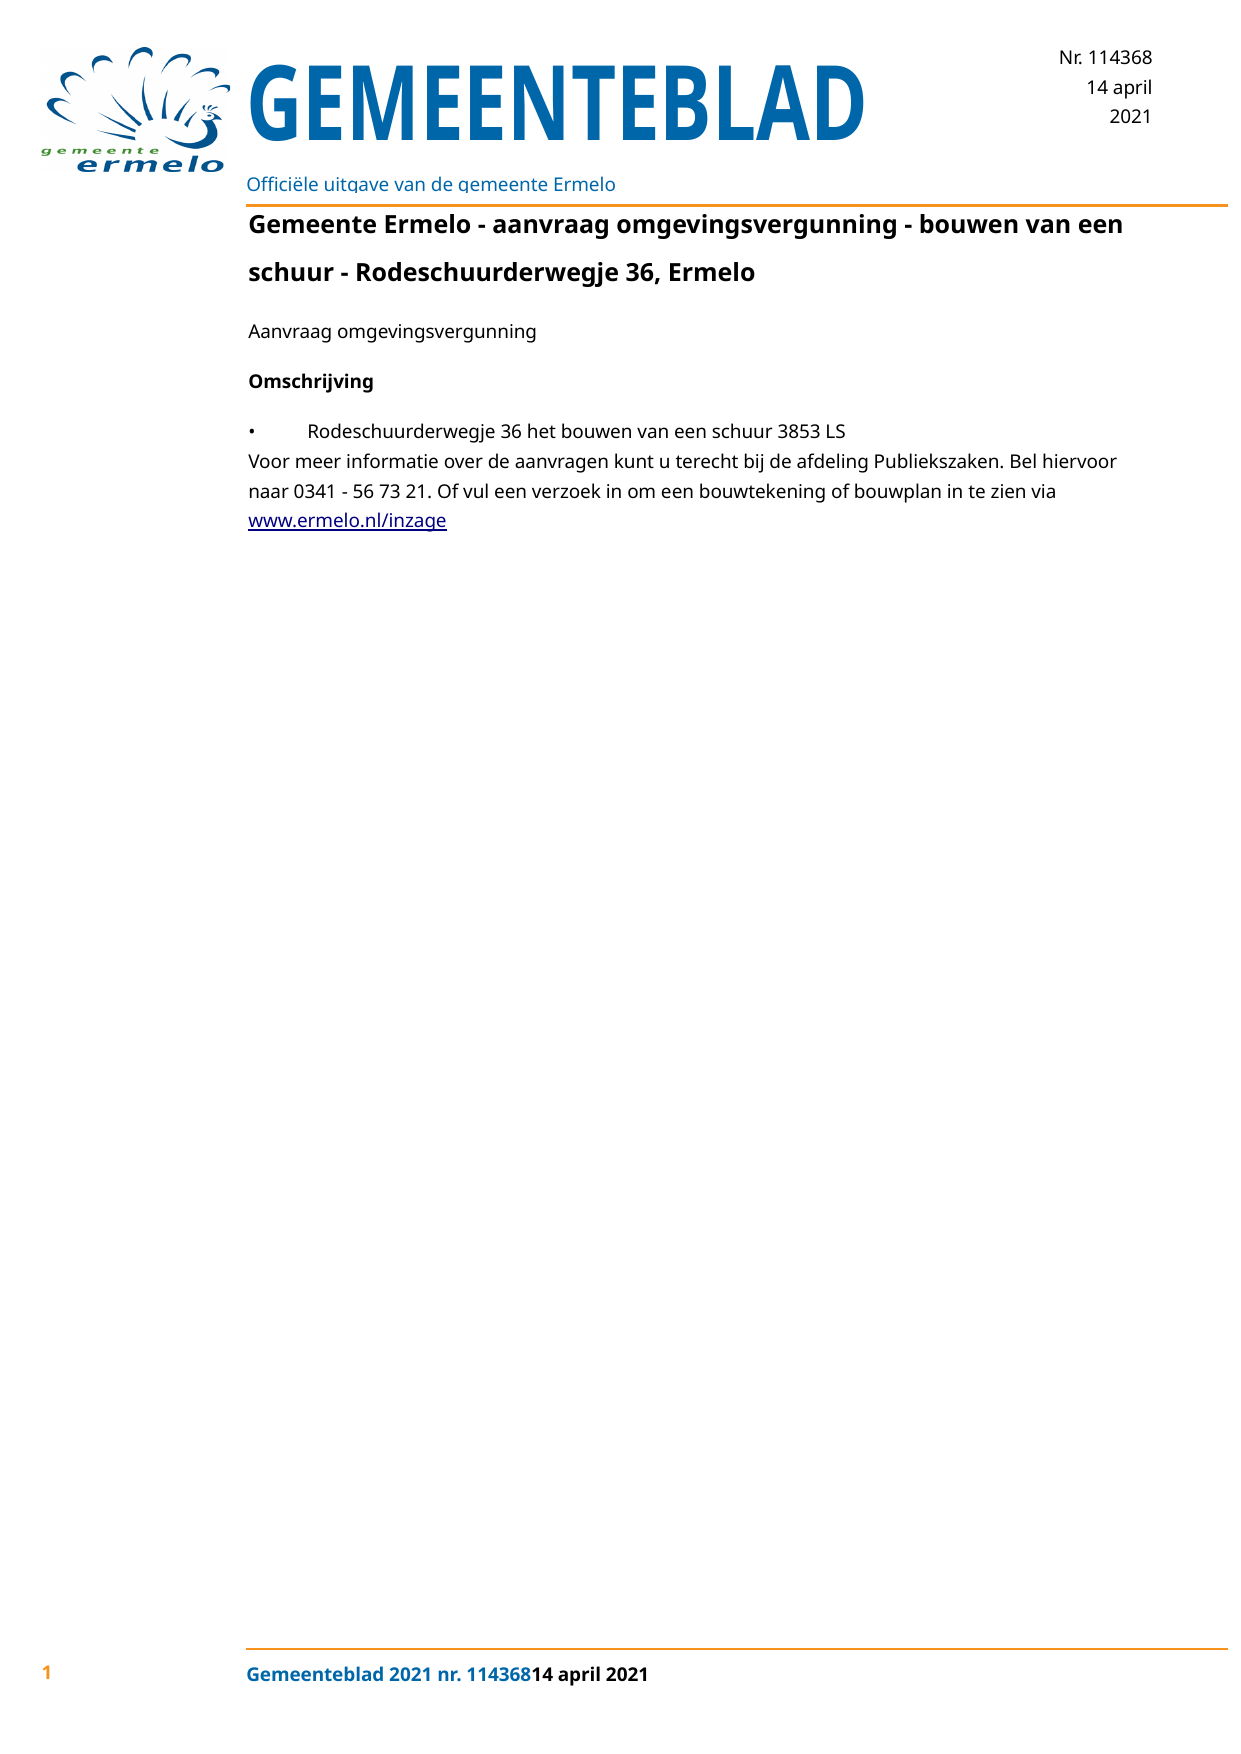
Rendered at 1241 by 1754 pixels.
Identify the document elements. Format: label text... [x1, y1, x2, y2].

text Gemeente Ermelo - aanvraag omgevingsvergunning - bouwen van een schuur - Rodeschuurderwegje 36, Ermelo [248, 207, 1152, 288]
list Rodeschuurderwegje 36 het bouwen van een schuur 3853 LS [248, 419, 1152, 444]
text Omschrijving [248, 368, 1152, 394]
picture [41, 47, 231, 172]
text Aanvraag omgevingsvergunning [248, 318, 1152, 344]
text Voor meer informatie over de aanvragen kunt u terecht bij de afdeling Publiekszaken. Bel hiervoor naar 0341 - 56 73 21. Of vul een verzoek in om een bouwtekening of bouwplan in te zien via www.ermelo.nl/inzage [248, 448, 1152, 533]
